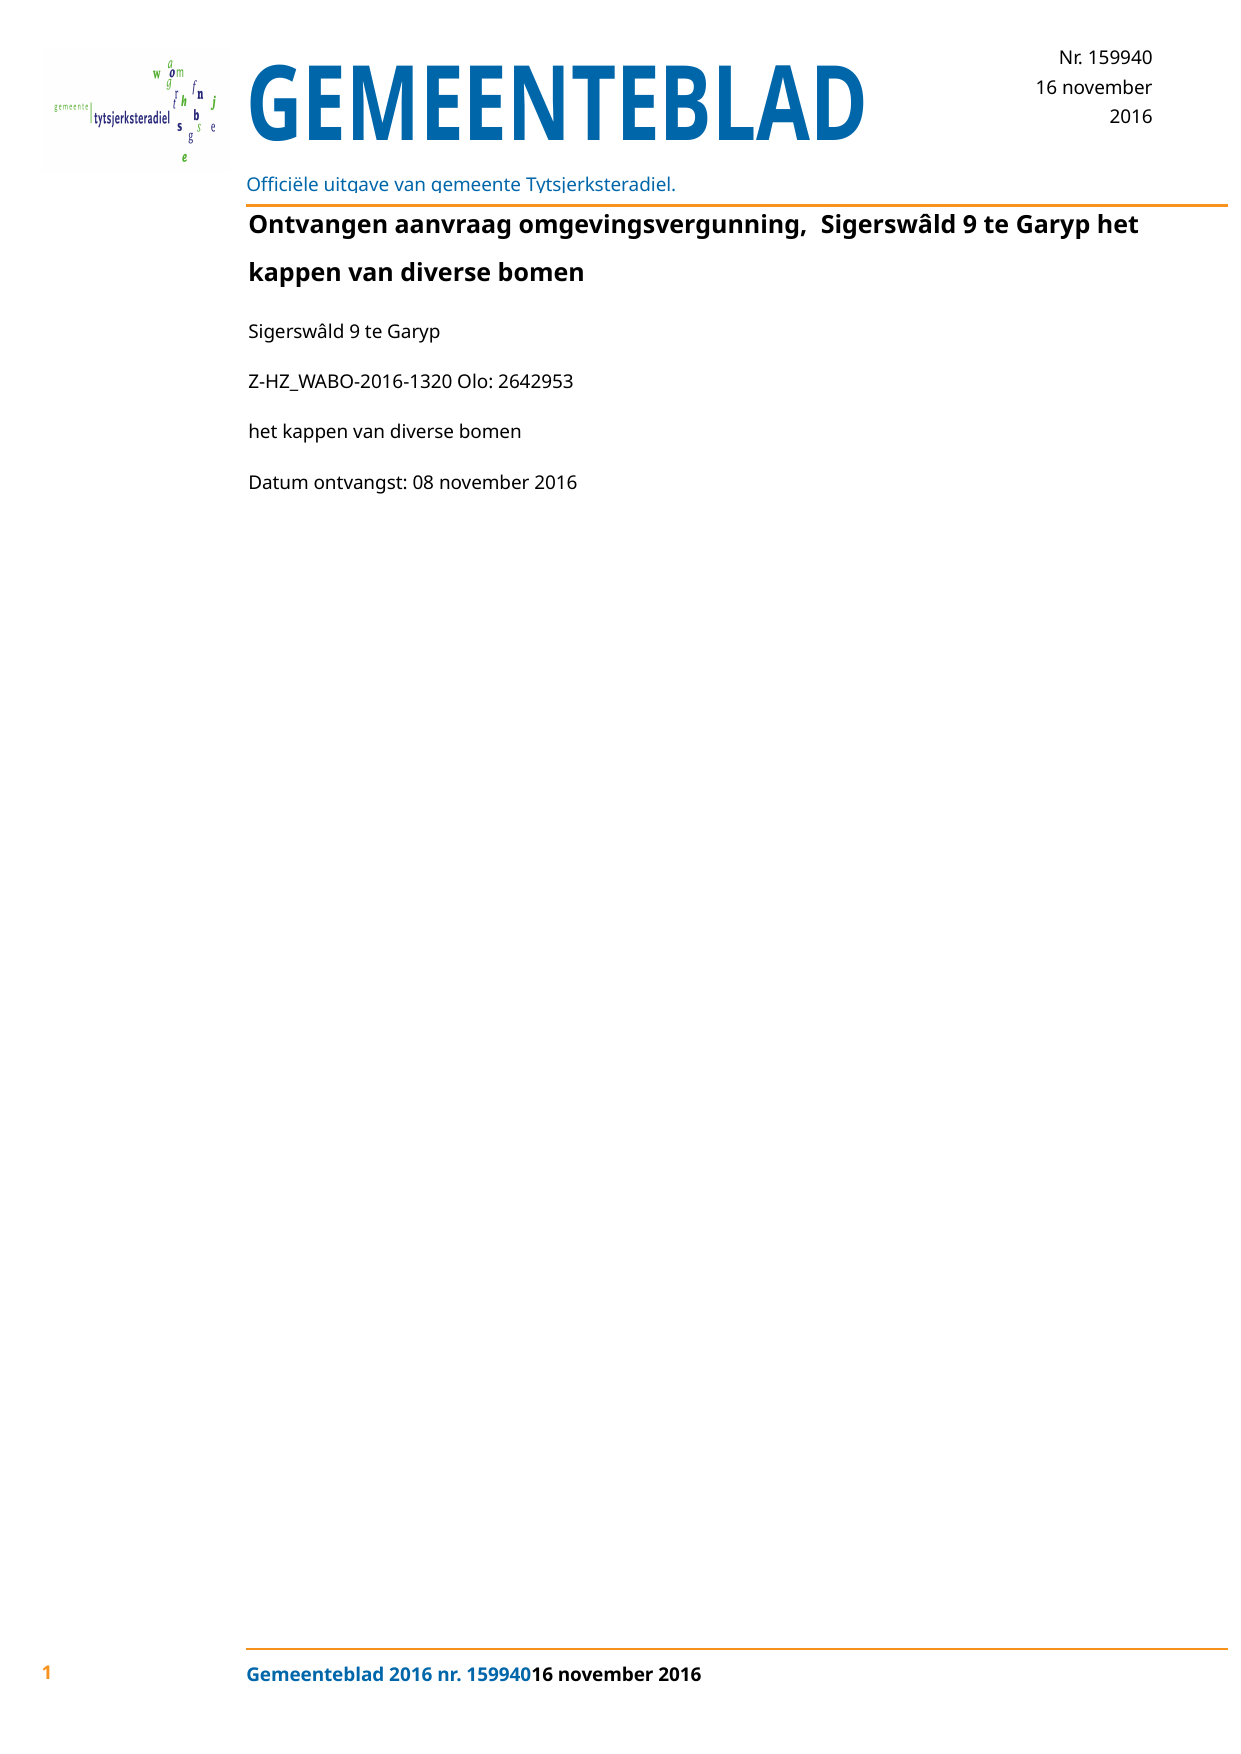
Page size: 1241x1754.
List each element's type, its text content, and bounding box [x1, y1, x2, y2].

text Ontvangen aanvraag omgevingsvergunning, Sigerswâld 9 te Garyp het kappen van diverse bomen [248, 207, 1152, 288]
text Z-HZ_WABO-2016-1320 Olo: 2642953 [248, 368, 1152, 394]
text Sigerswâld 9 te Garyp [248, 318, 1152, 344]
picture [41, 47, 231, 172]
text Datum ontvangst: 08 november 2016 [248, 469, 1152, 495]
text het kappen van diverse bomen [248, 419, 1152, 444]
